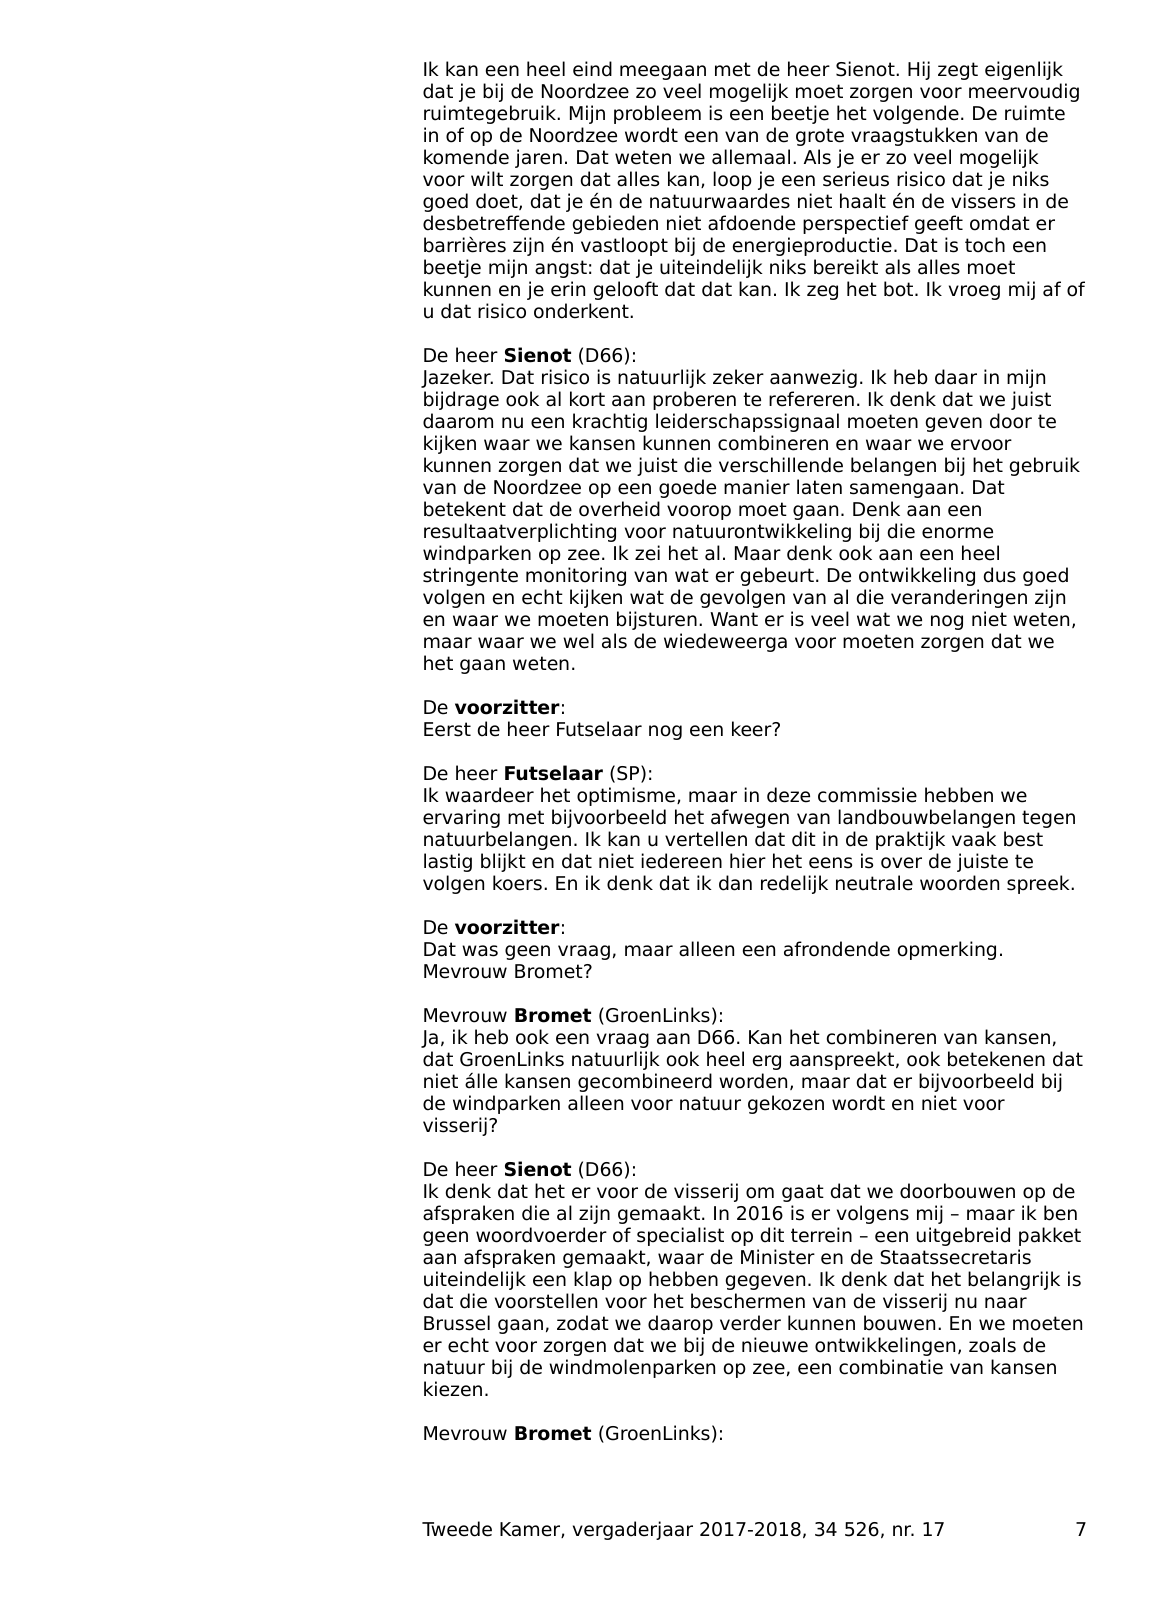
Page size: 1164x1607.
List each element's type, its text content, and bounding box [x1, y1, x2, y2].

text De heer Futselaar (SP): [422, 763, 1087, 785]
text Jazeker. Dat risico is natuurlijk zeker aanwezig. Ik heb daar in mijn bijdrage ook al kort aan proberen te refereren. Ik denk dat we juist daarom nu een krachtig leiderschapssignaal moeten geven door te kijken waar we kansen kunnen combineren en waar we ervoor kunnen zorgen dat we juist die verschillende belangen bij het gebruik van de Noordzee op een goede manier laten samengaan. Dat betekent dat de overheid voorop moet gaan. Denk aan een resultaatverplichting voor natuurontwikkeling bij die enorme windparken op zee. Ik zei het al. Maar denk ook aan een heel stringente monitoring van wat er gebeurt. De ontwikkeling dus goed volgen en echt kijken wat de gevolgen van al die veranderingen zijn en waar we moeten bijsturen. Want er is veel wat we nog niet weten, maar waar we wel als de wiedeweerga voor moeten zorgen dat we het gaan weten. [422, 367, 1087, 675]
text Dat was geen vraag, maar alleen een afrondende opmerking. Mevrouw Bromet? [422, 939, 1087, 983]
text Ik kan een heel eind meegaan met de heer Sienot. Hij zegt eigenlijk dat je bij de Noordzee zo veel mogelijk moet zorgen voor meervoudig ruimtegebruik. Mijn probleem is een beetje het volgende. De ruimte in of op de Noordzee wordt een van de grote vraagstukken van de komende jaren. Dat weten we allemaal. Als je er zo veel mogelijk voor wilt zorgen dat alles kan, loop je een serieus risico dat je niks goed doet, dat je én de natuurwaardes niet haalt én de vissers in de desbetreffende gebieden niet afdoende perspectief geeft omdat er barrières zijn én vastloopt bij de energieproductie. Dat is toch een beetje mijn angst: dat je uiteindelijk niks bereikt als alles moet kunnen en je erin gelooft dat dat kan. Ik zeg het bot. Ik vroeg mij af of u dat risico onderkent. [422, 59, 1087, 323]
text Mevrouw Bromet (GroenLinks): [422, 1423, 1087, 1445]
text De heer Sienot (D66): [422, 345, 1087, 367]
text De voorzitter: [422, 697, 1087, 719]
text Ik denk dat het er voor de visserij om gaat dat we doorbouwen op de afspraken die al zijn gemaakt. In 2016 is er volgens mij – maar ik ben geen woordvoerder of specialist op dit terrein – een uitgebreid pakket aan afspraken gemaakt, waar de Minister en de Staatssecretaris uiteindelijk een klap op hebben gegeven. Ik denk dat het belangrijk is dat die voorstellen voor het beschermen van de visserij nu naar Brussel gaan, zodat we daarop verder kunnen bouwen. En we moeten er echt voor zorgen dat we bij de nieuwe ontwikkelingen, zoals de natuur bij de windmolenparken op zee, een combinatie van kansen kiezen. [422, 1181, 1087, 1401]
text De voorzitter: [422, 917, 1087, 939]
text Ja, ik heb ook een vraag aan D66. Kan het combineren van kansen, dat GroenLinks natuurlijk ook heel erg aanspreekt, ook betekenen dat niet álle kansen gecombineerd worden, maar dat er bijvoorbeeld bij de windparken alleen voor natuur gekozen wordt en niet voor visserij? [422, 1027, 1087, 1137]
text Eerst de heer Futselaar nog een keer? [422, 719, 1087, 741]
text Ik waardeer het optimisme, maar in deze commissie hebben we ervaring met bijvoorbeeld het afwegen van landbouwbelangen tegen natuurbelangen. Ik kan u vertellen dat dit in de praktijk vaak best lastig blijkt en dat niet iedereen hier het eens is over de juiste te volgen koers. En ik denk dat ik dan redelijk neutrale woorden spreek. [422, 785, 1087, 895]
text Mevrouw Bromet (GroenLinks): [422, 1005, 1087, 1027]
text De heer Sienot (D66): [422, 1159, 1087, 1181]
